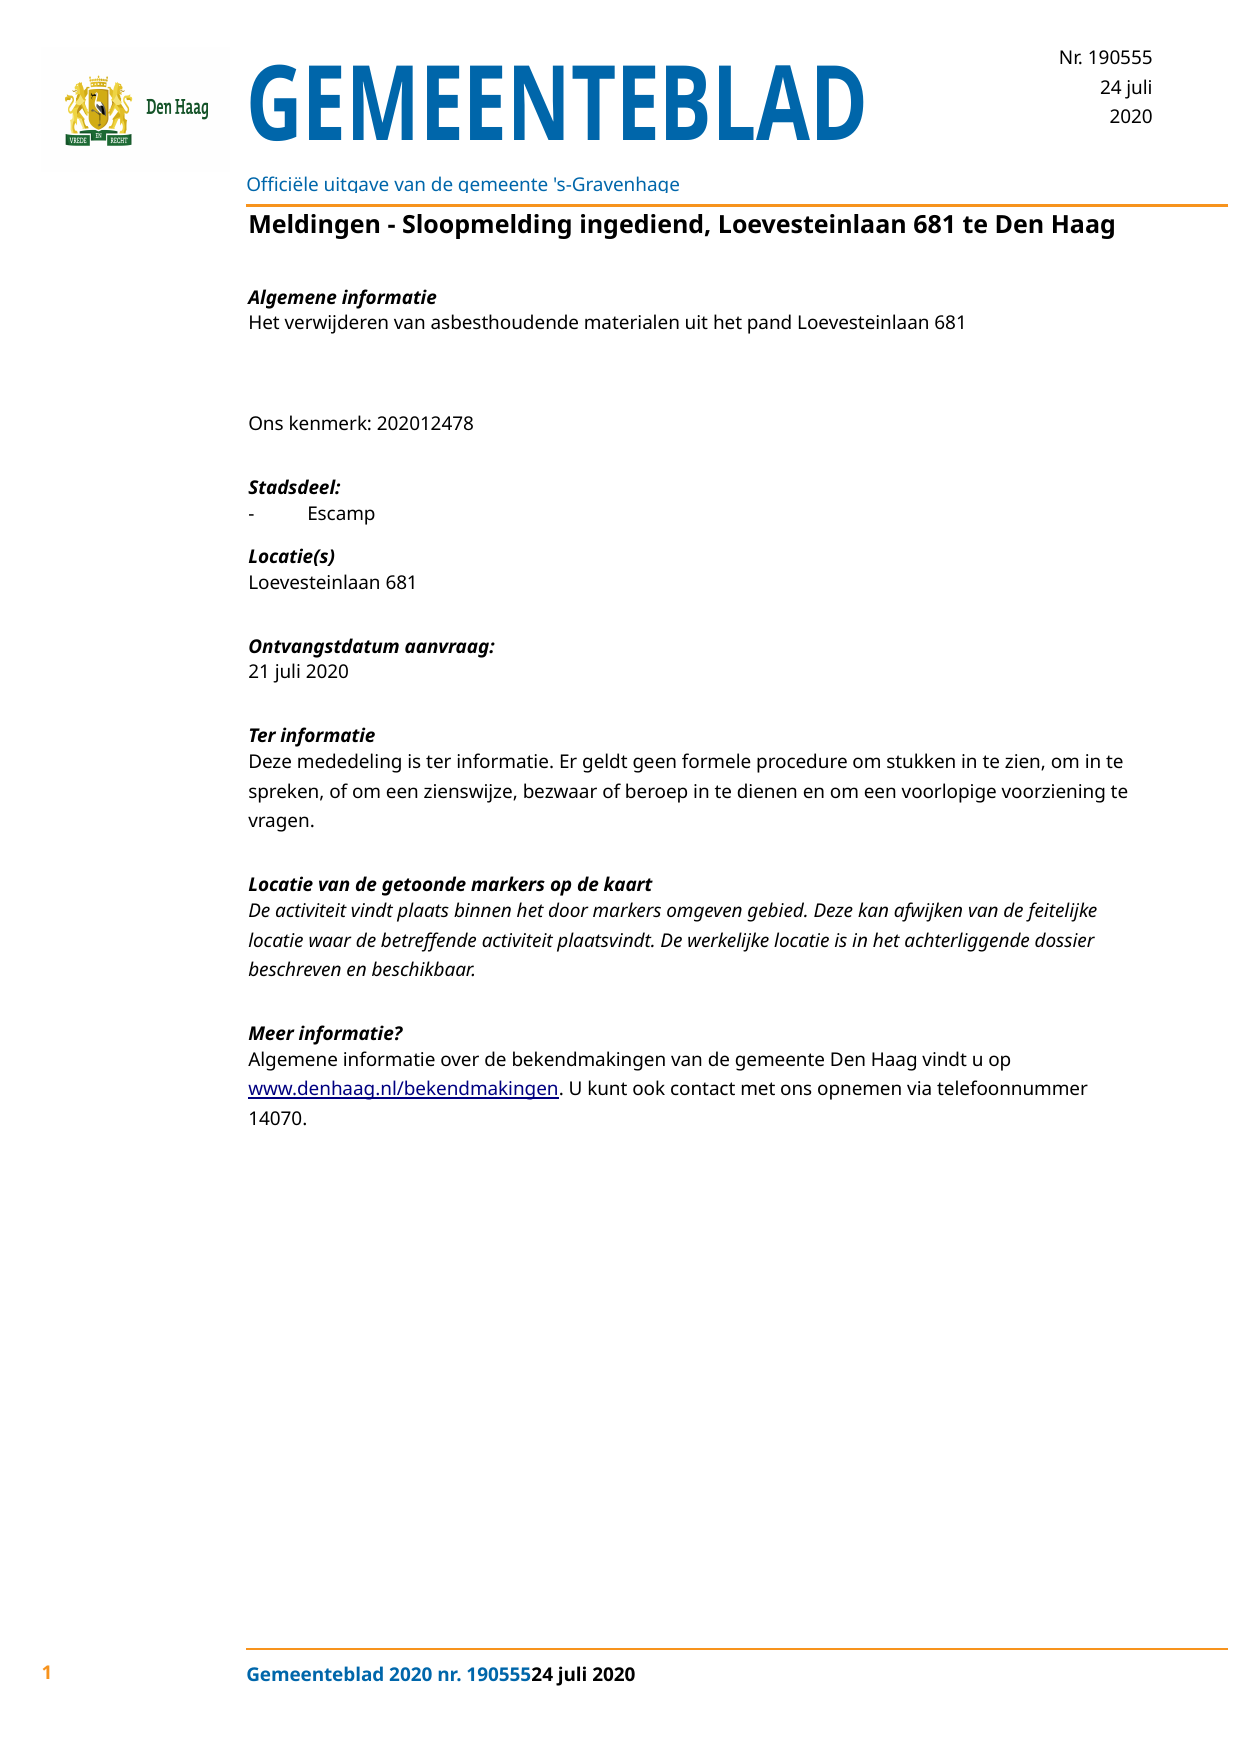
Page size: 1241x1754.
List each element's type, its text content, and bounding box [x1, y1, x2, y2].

text Ontvangstdatum aanvraag: [248, 633, 1152, 659]
text Algemene informatie [248, 284, 1152, 309]
text Loevesteinlaan 681 [248, 569, 1152, 595]
text Meldingen - Sloopmelding ingediend, Loevesteinlaan 681 te Den Haag [248, 207, 1152, 241]
text Locatie(s) [248, 543, 1152, 569]
text Ons kenmerk: 202012478 [248, 410, 1152, 436]
text Het verwijderen van asbesthoudende materialen uit het pand Loevesteinlaan 681 [248, 309, 1152, 335]
text Meer informatie? [248, 1020, 1152, 1046]
text Stadsdeel: [248, 474, 1152, 500]
text Algemene informatie over de bekendmakingen van de gemeente Den Haag vindt u op www.denhaag.nl/bekendmakingen. U kunt ook contact met ons opnemen via telefoonnummer 14070. [248, 1046, 1152, 1131]
text Locatie van de getoonde markers op de kaart [248, 871, 1152, 897]
text Deze mededeling is ter informatie. Er geldt geen formele procedure om stukken in te zien, om in te spreken, of om een zienswijze, bezwaar of beroep in te dienen en om een voorlopige voorziening te vragen. [248, 748, 1152, 833]
text De activiteit vindt plaats binnen het door markers omgeven gebied. Deze kan afwijken van de feitelijke locatie waar de betreffende activiteit plaatsvindt. De werkelijke locatie is in het achterliggende dossier beschreven en beschikbaar. [248, 897, 1152, 982]
list Escamp [248, 500, 1152, 526]
picture [41, 47, 231, 172]
text Ter informatie [248, 723, 1152, 748]
text 21 juli 2020 [248, 659, 1152, 684]
